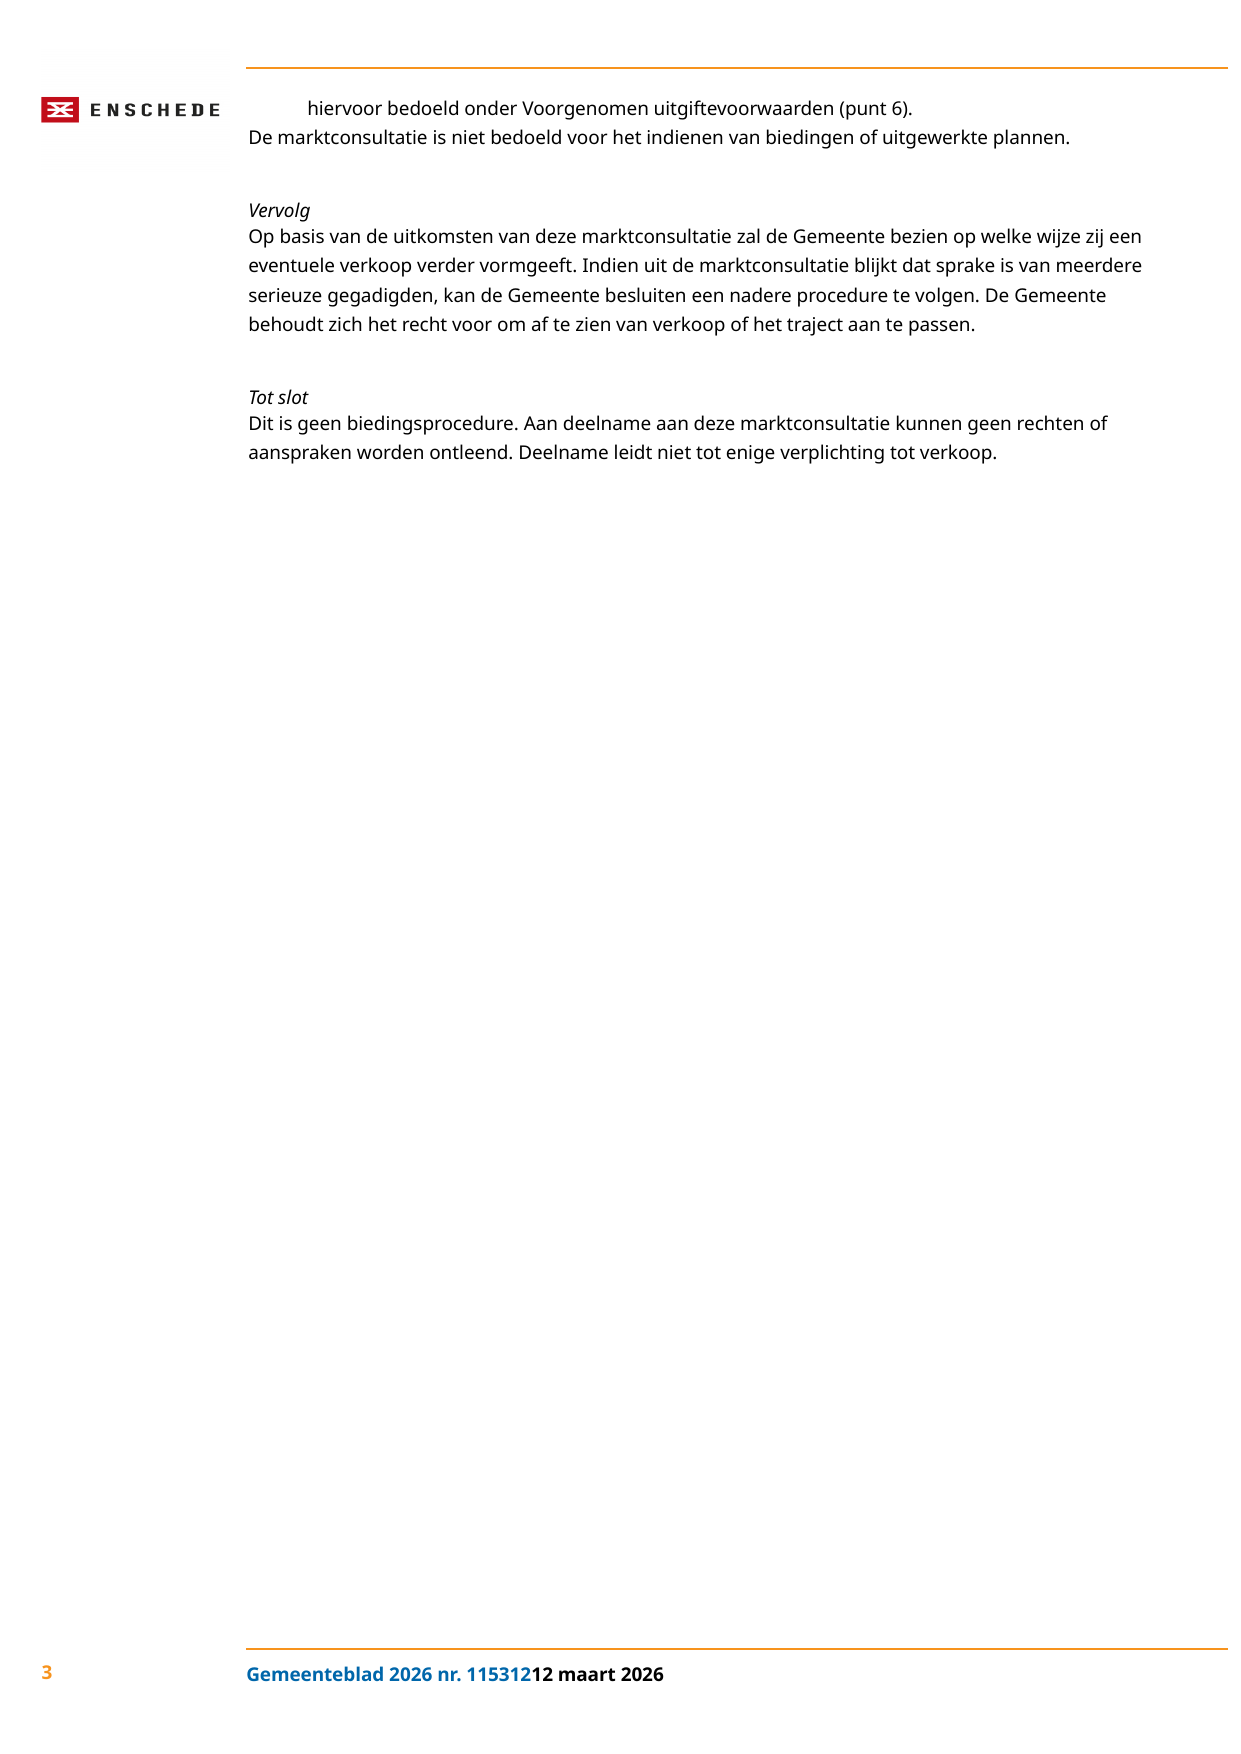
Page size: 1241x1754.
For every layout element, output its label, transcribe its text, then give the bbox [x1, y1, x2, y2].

text Op basis van de uitkomsten van deze marktconsultatie zal de Gemeente bezien op welke wijze zij een eventuele verkoop verder vormgeeft. Indien uit de marktconsultatie blijkt dat sprake is van meerdere serieuze gegadigden, kan de Gemeente besluiten een nadere procedure te volgen. De Gemeente behoudt zich het recht voor om af te zien van verkoop of het traject aan te passen. [248, 223, 1152, 337]
text Vervolg [248, 197, 1152, 223]
text Tot slot [248, 384, 1152, 410]
picture [41, 47, 231, 172]
text Dit is geen biedingsprocedure. Aan deelname aan deze marktconsultatie kunnen geen rechten of aanspraken worden ontleend. Deelname leidt niet tot enige verplichting tot verkoop. [248, 410, 1152, 465]
text De marktconsultatie is niet bedoeld voor het indienen van biedingen of uitgewerkte plannen. [248, 124, 1152, 150]
list hiervoor bedoeld onder Voorgenomen uitgiftevoorwaarden (punt 6). [248, 95, 1152, 121]
